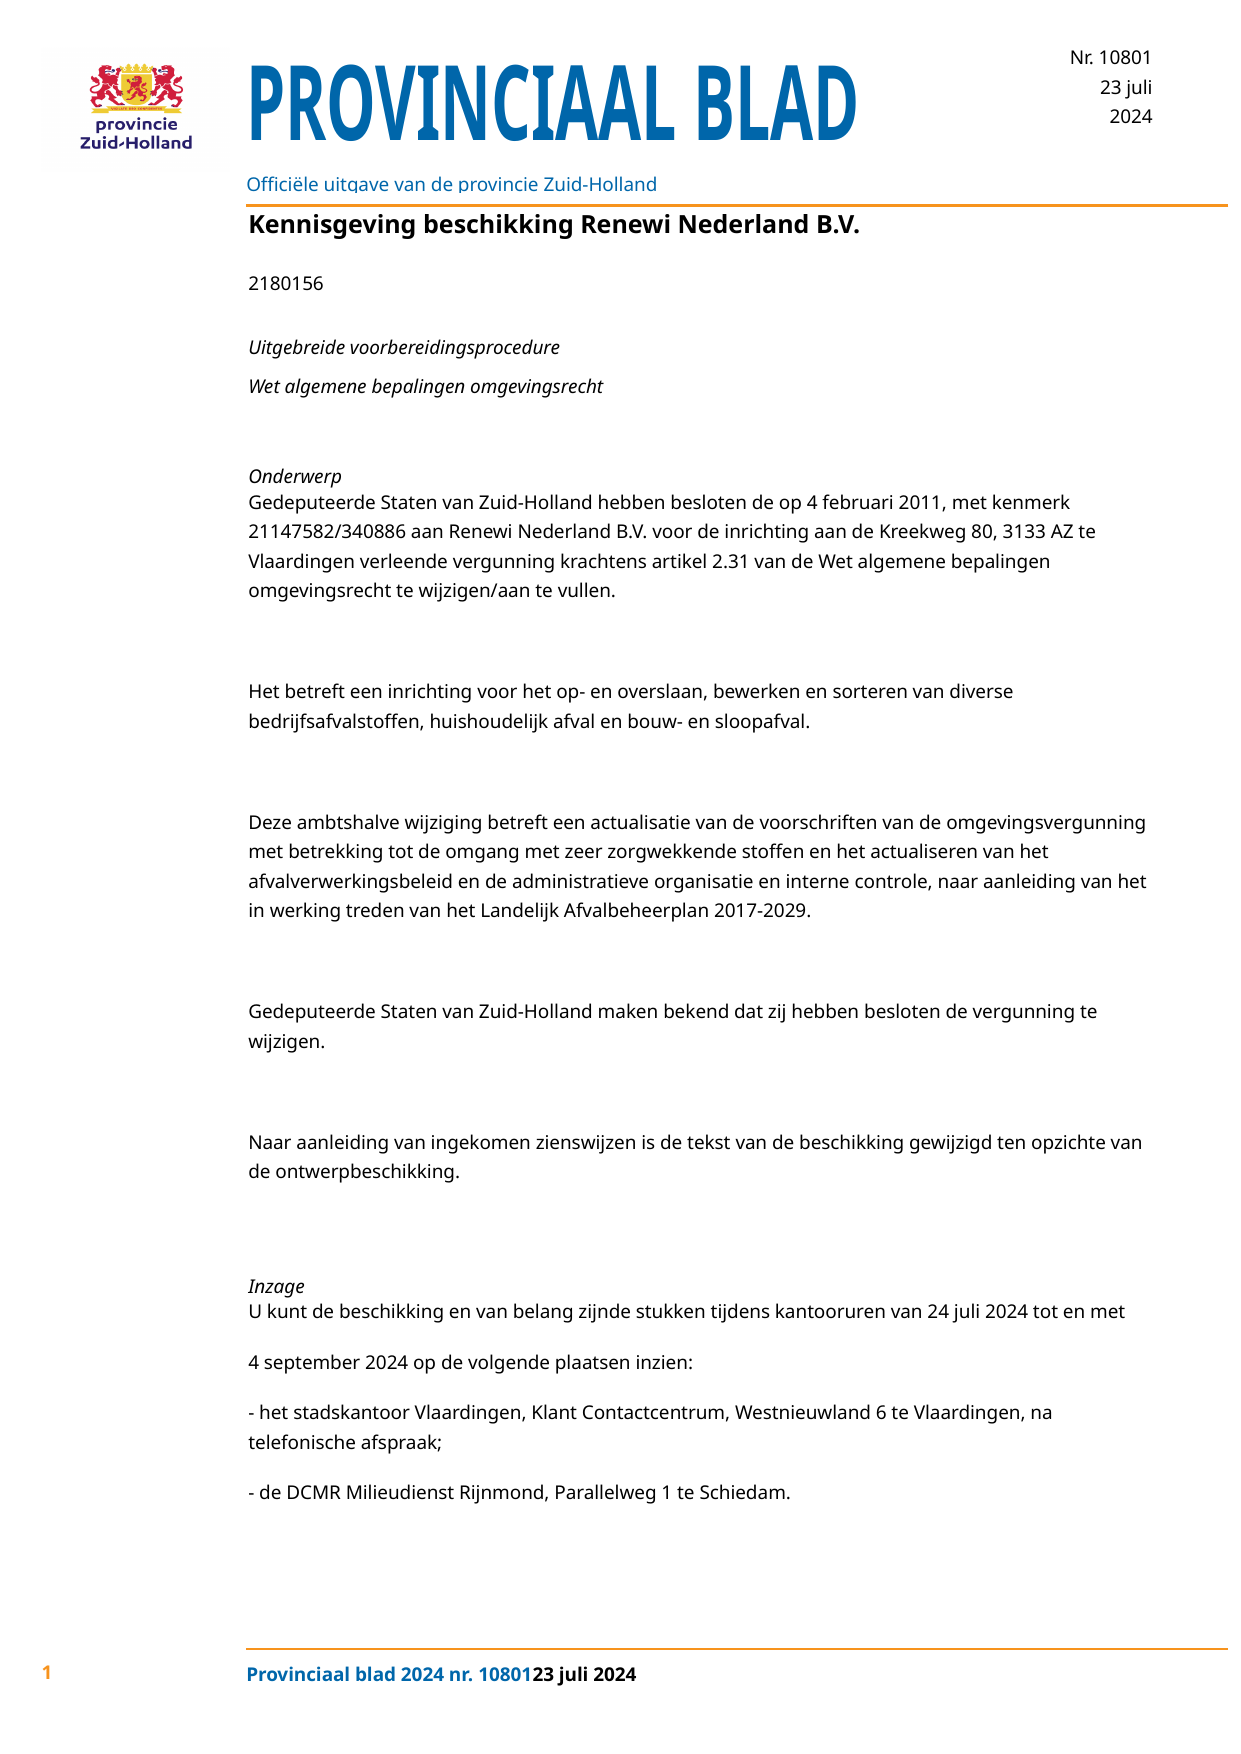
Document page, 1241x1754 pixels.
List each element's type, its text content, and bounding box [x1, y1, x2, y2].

text Inzage [248, 1273, 1152, 1299]
text Onderwerp [248, 463, 1152, 489]
text - de DCMR Milieudienst Rijnmond, Parallelweg 1 te Schiedam. [248, 1479, 1152, 1505]
text Wet algemene bepalingen omgevingsrecht [248, 373, 1152, 399]
text Deze ambtshalve wijziging betreft een actualisatie van de voorschriften van de omgevingsvergunning met betrekking tot de omgang met zeer zorgwekkende stoffen en het actualiseren van het afvalverwerkingsbeleid en de administratieve organisatie en interne controle, naar aanleiding van het in werking treden van het Landelijk Afvalbeheerplan 2017-2029. [248, 809, 1152, 923]
text Naar aanleiding van ingekomen zienswijzen is de tekst van de beschikking gewijzigd ten opzichte van de ontwerpbeschikking. [248, 1129, 1152, 1184]
text - het stadskantoor Vlaardingen, Klant Contactcentrum, Westnieuwland 6 te Vlaardingen, na telefonische afspraak; [248, 1399, 1152, 1455]
text 2180156 [248, 270, 1152, 296]
text Uitgebreide voorbereidingsprocedure [248, 334, 1152, 360]
text Kennisgeving beschikking Renewi Nederland B.V. [248, 207, 1152, 241]
picture [41, 47, 231, 172]
text Gedeputeerde Staten van Zuid-Holland maken bekend dat zij hebben besloten de vergunning te wijzigen. [248, 998, 1152, 1054]
text Het betreft een inrichting voor het op- en overslaan, bewerken en sorteren van diverse bedrijfsafvalstoffen, huishoudelijk afval en bouw- en sloopafval. [248, 678, 1152, 734]
text Gedeputeerde Staten van Zuid-Holland hebben besloten de op 4 februari 2011, met kenmerk 21147582/340886 aan Renewi Nederland B.V. voor de inrichting aan de Kreekweg 80, 3133 AZ te Vlaardingen verleende vergunning krachtens artikel 2.31 van de Wet algemene bepalingen omgevingsrecht te wijzigen/aan te vullen. [248, 489, 1152, 603]
text 4 september 2024 op de volgende plaatsen inzien: [248, 1349, 1152, 1375]
text U kunt de beschikking en van belang zijnde stukken tijdens kantooruren van 24 juli 2024 tot en met [248, 1299, 1152, 1324]
